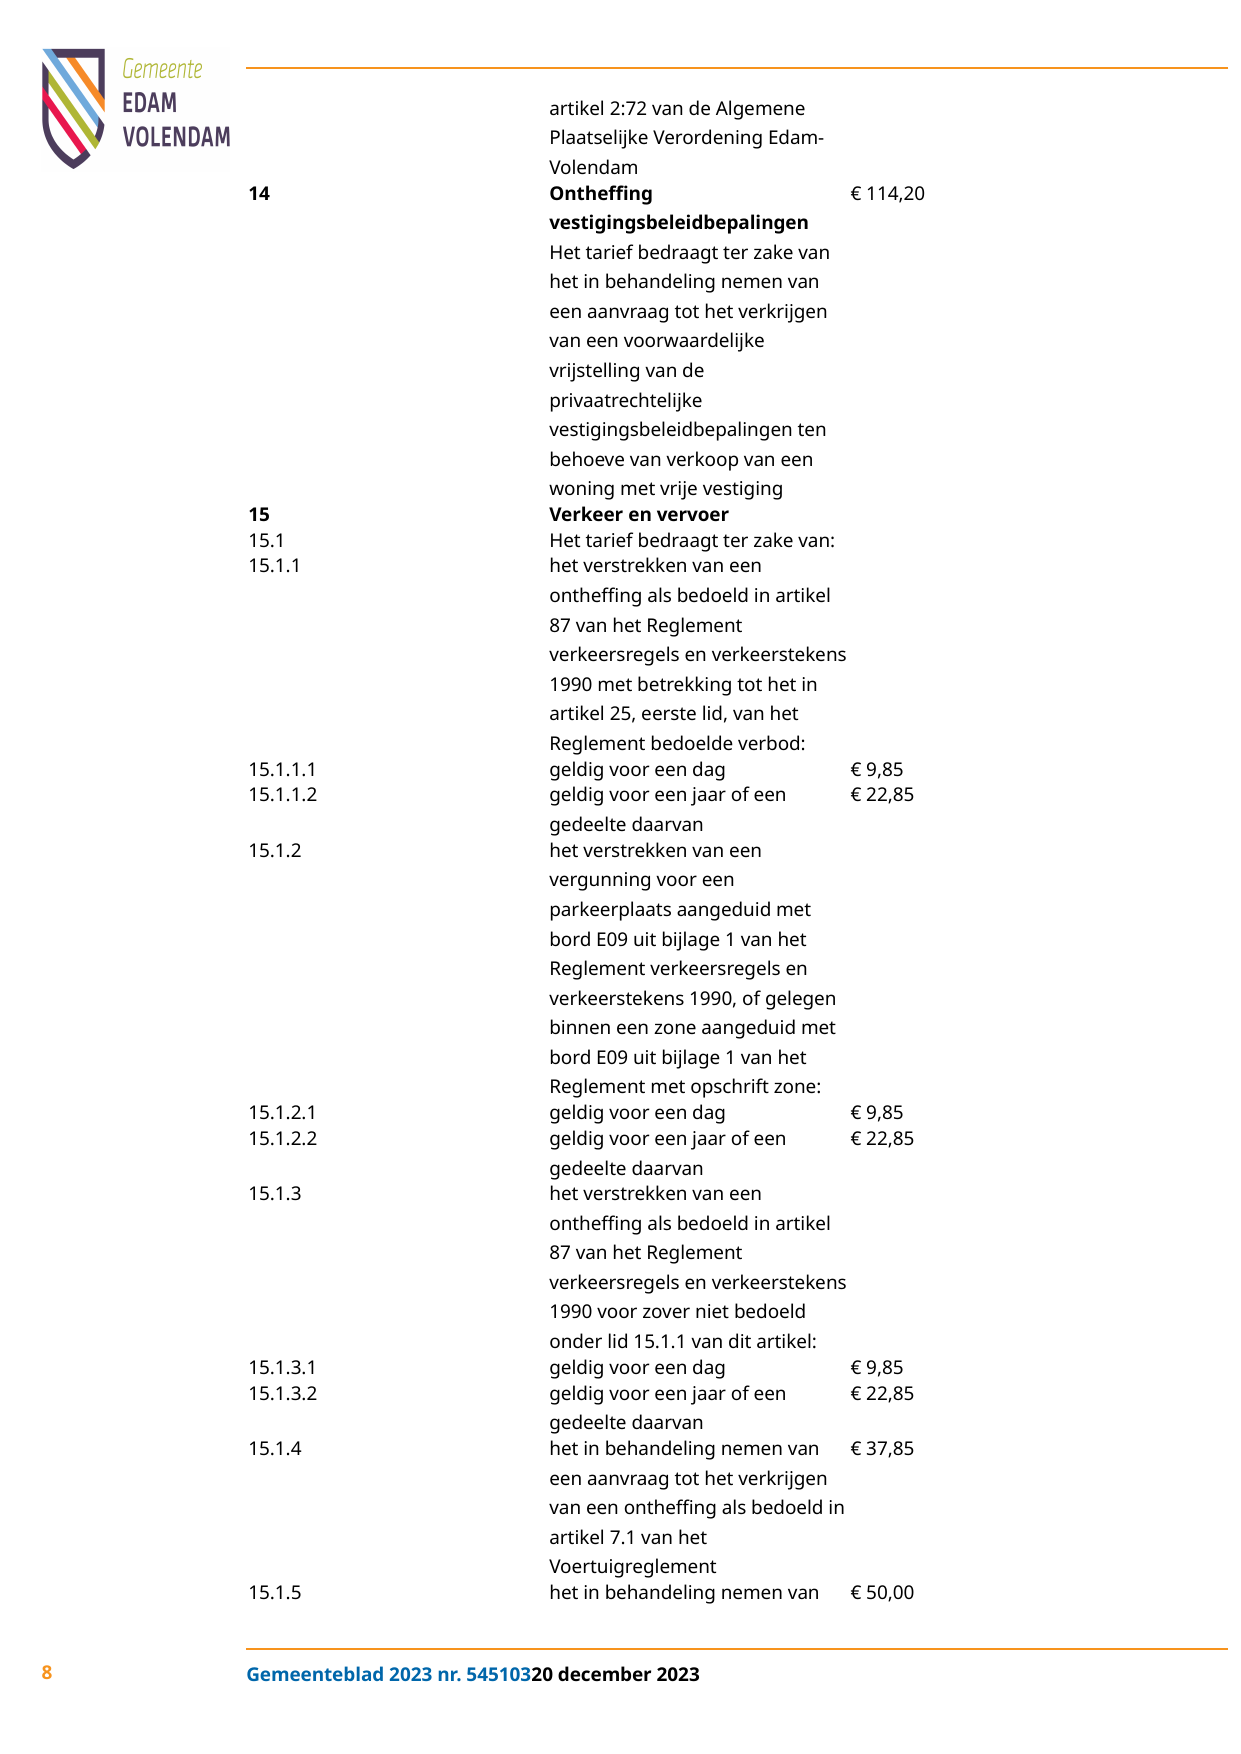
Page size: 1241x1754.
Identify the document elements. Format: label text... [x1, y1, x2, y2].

table_cell geldig voor een jaar of een gedeelte daarvan [549, 1125, 850, 1180]
table_cell geldig voor een jaar of een gedeelte daarvan [549, 1380, 850, 1435]
table_cell 15.1.2 [248, 837, 549, 1099]
table_cell € 22,85 [850, 1380, 1152, 1435]
table_cell € 22,85 [850, 1125, 1152, 1180]
table_cell het verstrekken van een ontheffing als bedoeld in artikel 87 van het Reglement verkeersregels en verkeerstekens 1990 voor zover niet bedoeld onder lid 15.1.1 van dit artikel: [549, 1180, 850, 1354]
table_cell 15.1.2.1 [248, 1099, 549, 1125]
table_cell Het tarief bedraagt ter zake van: [549, 527, 850, 553]
table_cell 15.1.1.2 [248, 782, 549, 837]
table_cell 15.1.2.2 [248, 1125, 549, 1180]
table_cell [850, 553, 1152, 756]
table_cell het verstrekken van een ontheffing als bedoeld in artikel 87 van het Reglement verkeersregels en verkeerstekens 1990 met betrekking tot het in artikel 25, eerste lid, van het Reglement bedoelde verbod: [549, 553, 850, 756]
table_cell geldig voor een jaar of een gedeelte daarvan [549, 782, 850, 837]
table_cell het in behandeling nemen van [549, 1579, 850, 1605]
table_cell [850, 837, 1152, 1099]
table_cell 15.1.1 [248, 553, 549, 756]
table_cell 15 [248, 501, 549, 527]
table_cell het verstrekken van een vergunning voor een parkeerplaats aangeduid met bord E09 uit bijlage 1 van het Reglement verkeersregels en verkeerstekens 1990, of gelegen binnen een zone aangeduid met bord E09 uit bijlage 1 van het Reglement met opschrift zone: [549, 837, 850, 1099]
table_cell Ontheffing vestigingsbeleidbepalingen Het tarief bedraagt ter zake van het in behandeling nemen van een aanvraag tot het verkrijgen van een voorwaardelijke vrijstelling van de privaatrechtelijke vestigingsbeleidbepalingen ten behoeve van verkoop van een woning met vrije vestiging [549, 180, 850, 501]
table_cell [248, 95, 549, 180]
picture [41, 47, 231, 172]
table_cell [850, 501, 1152, 527]
table_cell € 9,85 [850, 1354, 1152, 1380]
table_cell geldig voor een dag [549, 756, 850, 782]
table_cell 15.1.5 [248, 1579, 549, 1605]
table_cell 15.1.3 [248, 1180, 549, 1354]
table_cell artikel 2:72 van de Algemene Plaatselijke Verordening Edam-Volendam [549, 95, 850, 180]
table_cell geldig voor een dag [549, 1354, 850, 1380]
table_cell € 9,85 [850, 1099, 1152, 1125]
table_cell 15.1.1.1 [248, 756, 549, 782]
table_cell € 22,85 [850, 782, 1152, 837]
table_cell [850, 95, 1152, 180]
table_cell [850, 1180, 1152, 1354]
table_cell geldig voor een dag [549, 1099, 850, 1125]
table_cell [850, 527, 1152, 553]
table_cell € 9,85 [850, 756, 1152, 782]
table_cell 15.1.3.2 [248, 1380, 549, 1435]
table_cell € 114,20 [850, 180, 1152, 501]
table_cell 15.1 [248, 527, 549, 553]
table_cell 15.1.3.1 [248, 1354, 549, 1380]
table_cell € 37,85 [850, 1435, 1152, 1579]
table_cell € 50,00 [850, 1579, 1152, 1605]
table_cell 14 [248, 180, 549, 501]
table_cell Verkeer en vervoer [549, 501, 850, 527]
table_cell het in behandeling nemen van een aanvraag tot het verkrijgen van een ontheffing als bedoeld in artikel 7.1 van het Voertuigreglement [549, 1435, 850, 1579]
table_cell 15.1.4 [248, 1435, 549, 1579]
